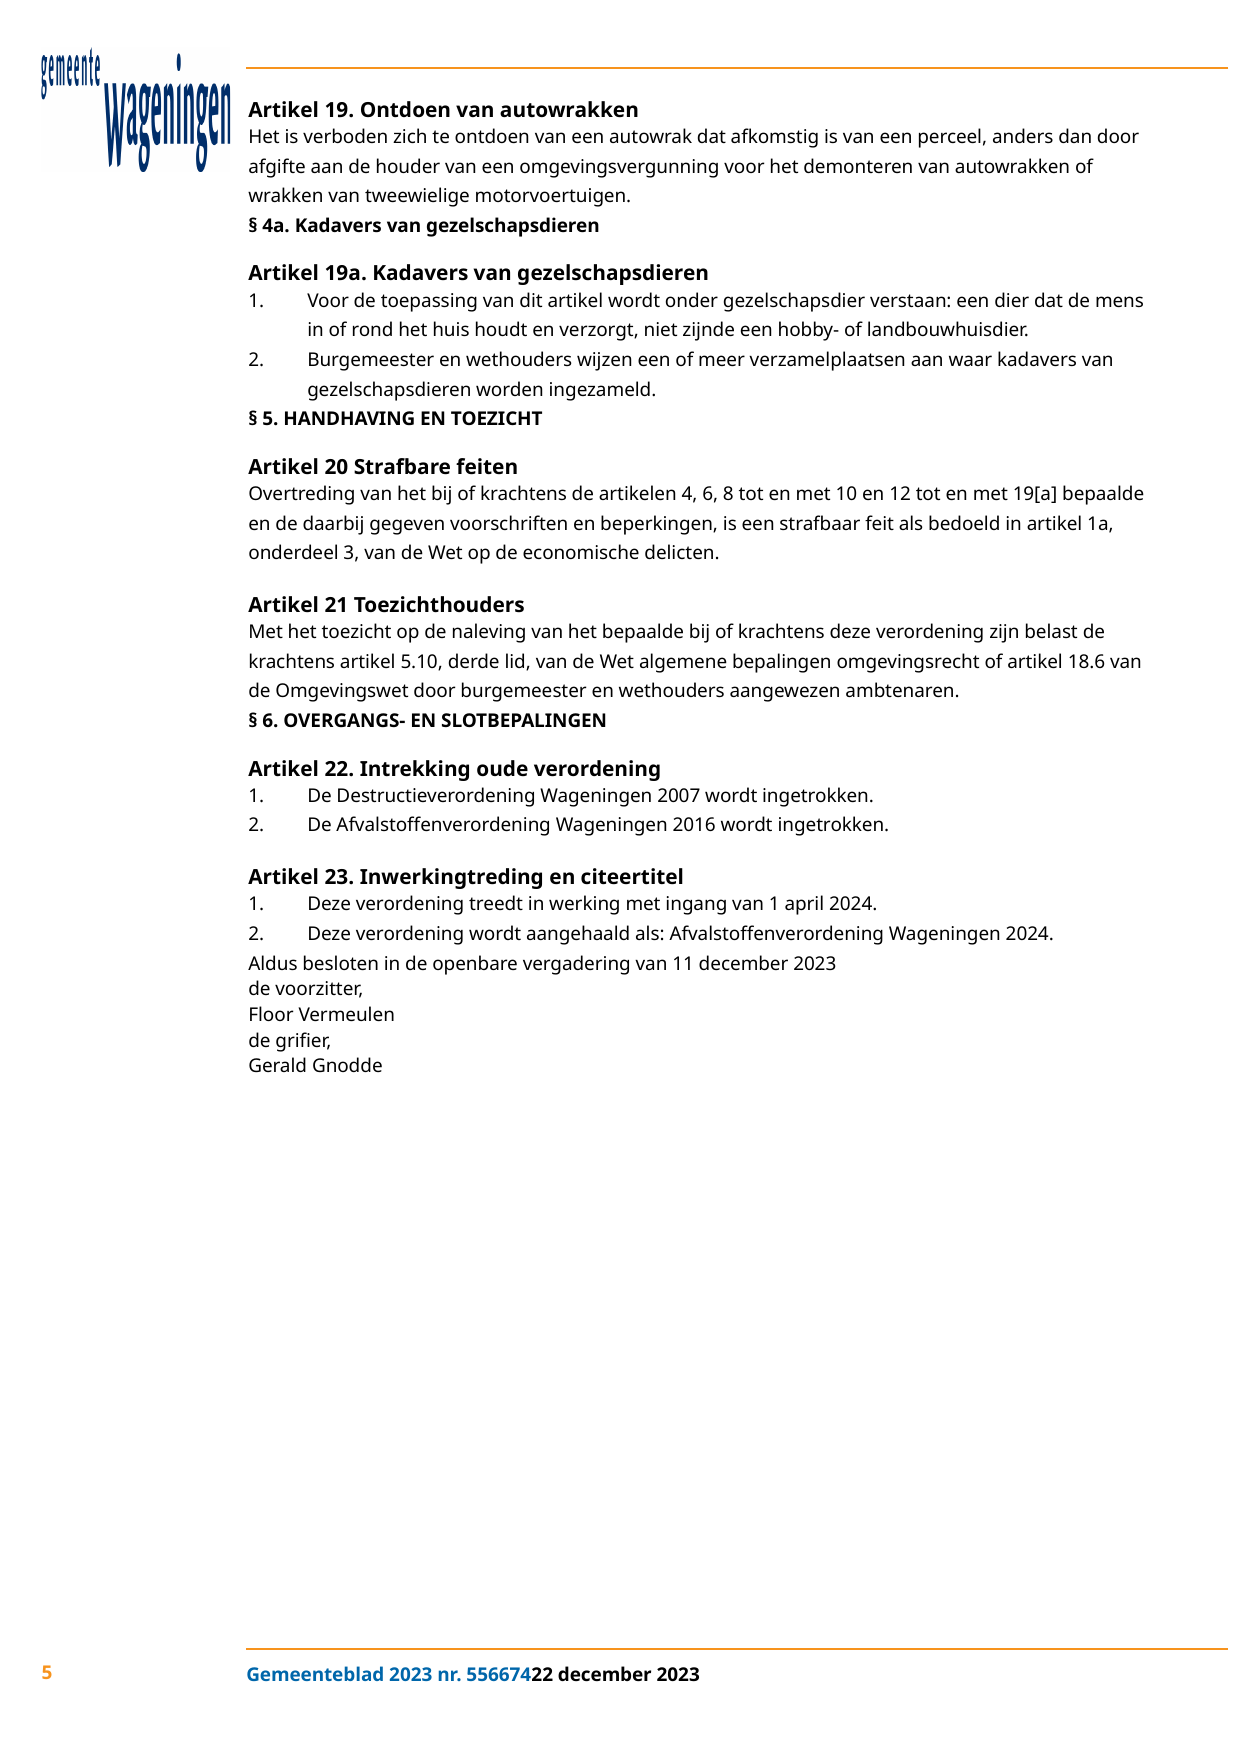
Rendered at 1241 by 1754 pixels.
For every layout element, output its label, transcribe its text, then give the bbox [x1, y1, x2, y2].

text Artikel 19a. Kadavers van gezelschapsdieren [248, 258, 1152, 287]
text Artikel 21 Toezichthouders [248, 590, 1152, 618]
text Overtreding van het bij of krachtens de artikelen 4, 6, 8 tot en met 10 en 12 tot en met 19[a] bepaalde en de daarbij gegeven voorschriften en beperkingen, is een strafbaar feit als bedoeld in artikel 1a, onderdeel 3, van de Wet op de economische delicten. [248, 480, 1152, 565]
text Artikel 20 Strafbare feiten [248, 452, 1152, 480]
list Burgemeester en wethouders wijzen een of meer verzamelplaatsen aan waar kadavers van gezelschapsdieren worden ingezameld. [248, 346, 1152, 401]
text § 6. OVERGANGS- EN SLOTBEPALINGEN [248, 707, 1152, 733]
text Floor Vermeulen [248, 1001, 1152, 1027]
text Met het toezicht op de naleving van het bepaalde bij of krachtens deze verordening zijn belast de krachtens artikel 5.10, derde lid, van de Wet algemene bepalingen omgevingsrecht of artikel 18.6 van de Omgevingswet door burgemeester en wethouders aangewezen ambtenaren. [248, 618, 1152, 703]
text Gerald Gnodde [248, 1053, 1152, 1078]
list Deze verordening wordt aangehaald als: Afvalstoffenverordening Wageningen 2024. [248, 920, 1152, 946]
text de voorzitter, [248, 975, 1152, 1001]
text de grifier, [248, 1027, 1152, 1053]
list Deze verordening treedt in werking met ingang van 1 april 2024. [248, 891, 1152, 916]
picture [41, 47, 231, 172]
list De Afvalstoffenverordening Wageningen 2016 wordt ingetrokken. [248, 812, 1152, 837]
text § 5. HANDHAVING EN TOEZICHT [248, 405, 1152, 431]
list Voor de toepassing van dit artikel wordt onder gezelschapsdier verstaan: een dier dat de mens in of rond het huis houdt en verzorgt, niet zijnde een hobby- of landbouwhuisdier. [248, 287, 1152, 342]
text Artikel 22. Intrekking oude verordening [248, 754, 1152, 782]
text Artikel 19. Ontdoen van autowrakken [248, 95, 1152, 123]
text Aldus besloten in de openbare vergadering van 11 december 2023 [248, 950, 1152, 975]
text Het is verboden zich te ontdoen van een autowrak dat afkomstig is van een perceel, anders dan door afgifte aan de houder van een omgevingsvergunning voor het demonteren van autowrakken of wrakken van tweewielige motorvoertuigen. [248, 123, 1152, 208]
list De Destructieverordening Wageningen 2007 wordt ingetrokken. [248, 782, 1152, 808]
text § 4a. Kadavers van gezelschapsdieren [248, 212, 1152, 238]
text Artikel 23. Inwerkingtreding en citeertitel [248, 862, 1152, 891]
